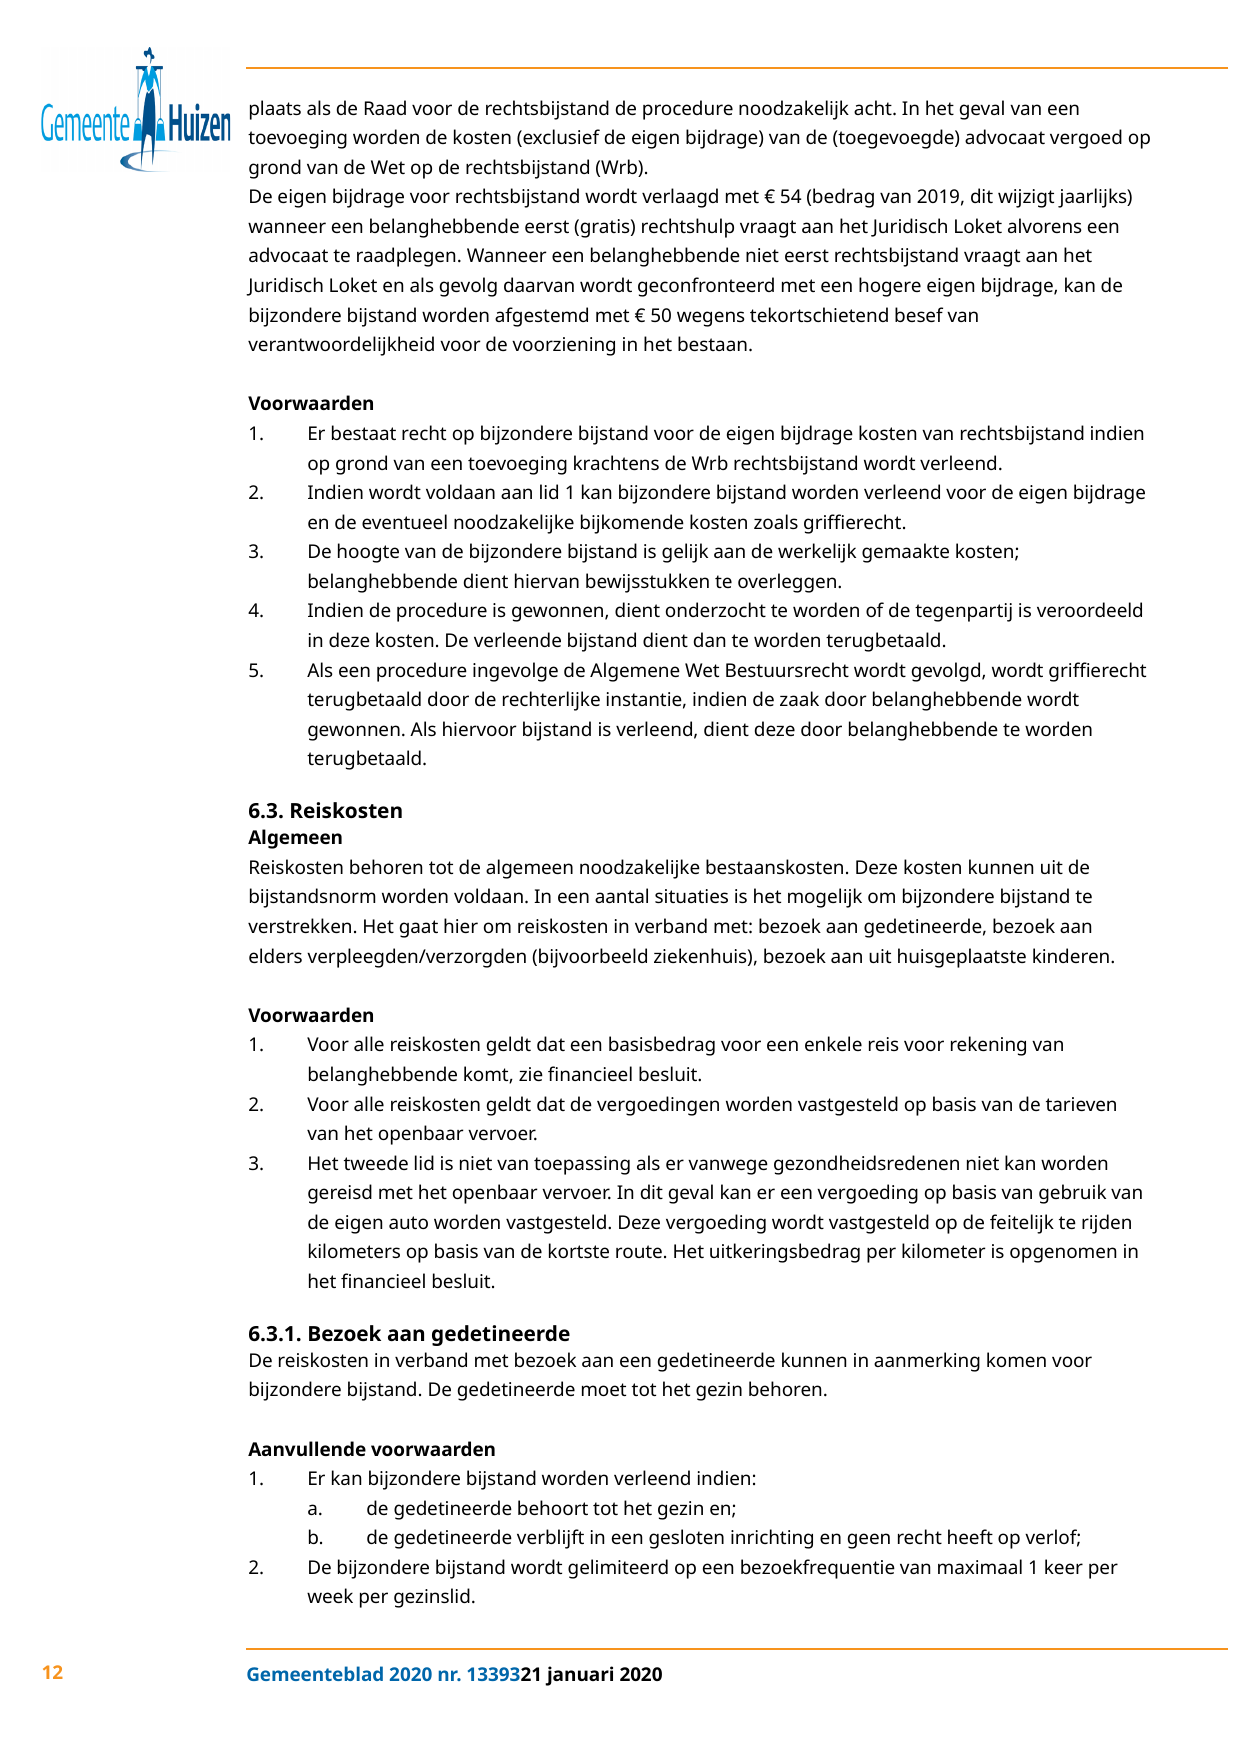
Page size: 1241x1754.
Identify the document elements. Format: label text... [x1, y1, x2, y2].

text Aanvullende voorwaarden [248, 1436, 1152, 1462]
text Voorwaarden [248, 391, 1152, 416]
text De reiskosten in verband met bezoek aan een gedetineerde kunnen in aanmerking komen voor bijzondere bijstand. De gedetineerde moet tot het gezin behoren. [248, 1347, 1152, 1402]
text 6.3. Reiskosten [248, 796, 1152, 824]
text Algemeen [248, 824, 1152, 850]
text Reiskosten behoren tot de algemeen noodzakelijke bestaanskosten. Deze kosten kunnen uit de bijstandsnorm worden voldaan. In een aantal situaties is het mogelijk om bijzondere bijstand te verstrekken. Het gaat hier om reiskosten in verband met: bezoek aan gedetineerde, bezoek aan elders verpleegden/verzorgden (bijvoorbeeld ziekenhuis), bezoek aan uit huisgeplaatste kinderen. [248, 854, 1152, 968]
list De hoogte van de bijzondere bijstand is gelijk aan de werkelijk gemaakte kosten; belanghebbende dient hiervan bewijsstukken te overleggen. [248, 538, 1152, 594]
list Indien wordt voldaan aan lid 1 kan bijzondere bijstand worden verleend voor de eigen bijdrage en de eventueel noodzakelijke bijkomende kosten zoals griffierecht. [248, 479, 1152, 535]
list De bijzondere bijstand wordt gelimiteerd op een bezoekfrequentie van maximaal 1 keer per week per gezinslid. [248, 1554, 1152, 1609]
picture [41, 47, 231, 172]
list Er kan bijzondere bijstand worden verleend indien: [248, 1465, 1152, 1491]
text De eigen bijdrage voor rechtsbijstand wordt verlaagd met € 54 (bedrag van 2019, dit wijzigt jaarlijks) wanneer een belanghebbende eerst (gratis) rechtshulp vraagt aan het Juridisch Loket alvorens een advocaat te raadplegen. Wanneer een belanghebbende niet eerst rechtsbijstand vraagt aan het Juridisch Loket en als gevolg daarvan wordt geconfronteerd met een hogere eigen bijdrage, kan de bijzondere bijstand worden afgestemd met € 50 wegens tekortschietend besef van verantwoordelijkheid voor de voorziening in het bestaan. [248, 183, 1152, 357]
list Voor alle reiskosten geldt dat de vergoedingen worden vastgesteld op basis van de tarieven van het openbaar vervoer. [248, 1091, 1152, 1146]
list Het tweede lid is niet van toepassing als er vanwege gezondheidsredenen niet kan worden gereisd met het openbaar vervoer. In dit geval kan er een vergoeding op basis van gebruik van de eigen auto worden vastgesteld. Deze vergoeding wordt vastgesteld op de feitelijk te rijden kilometers op basis van de kortste route. Het uitkeringsbedrag per kilometer is opgenomen in het financieel besluit. [248, 1150, 1152, 1294]
text Voorwaarden [248, 1002, 1152, 1028]
text plaats als de Raad voor de rechtsbijstand de procedure noodzakelijk acht. In het geval van een toevoeging worden de kosten (exclusief de eigen bijdrage) van de (toegevoegde) advocaat vergoed op grond van de Wet op de rechtsbijstand (Wrb). [248, 95, 1152, 180]
list de gedetineerde verblijft in een gesloten inrichting en geen recht heeft op verlof; [307, 1524, 1152, 1550]
list Er bestaat recht op bijzondere bijstand voor de eigen bijdrage kosten van rechtsbijstand indien op grond van een toevoeging krachtens de Wrb rechtsbijstand wordt verleend. [248, 420, 1152, 476]
list Als een procedure ingevolge de Algemene Wet Bestuursrecht wordt gevolgd, wordt griffierecht terugbetaald door de rechterlijke instantie, indien de zaak door belanghebbende wordt gewonnen. Als hiervoor bijstand is verleend, dient deze door belanghebbende te worden terugbetaald. [248, 657, 1152, 771]
list de gedetineerde behoort tot het gezin en; [307, 1495, 1152, 1521]
list Indien de procedure is gewonnen, dient onderzocht te worden of de tegenpartij is veroordeeld in deze kosten. De verleende bijstand dient dan te worden terugbetaald. [248, 598, 1152, 653]
text 6.3.1. Bezoek aan gedetineerde [248, 1319, 1152, 1347]
list Voor alle reiskosten geldt dat een basisbedrag voor een enkele reis voor rekening van belanghebbende komt, zie financieel besluit. [248, 1032, 1152, 1087]
